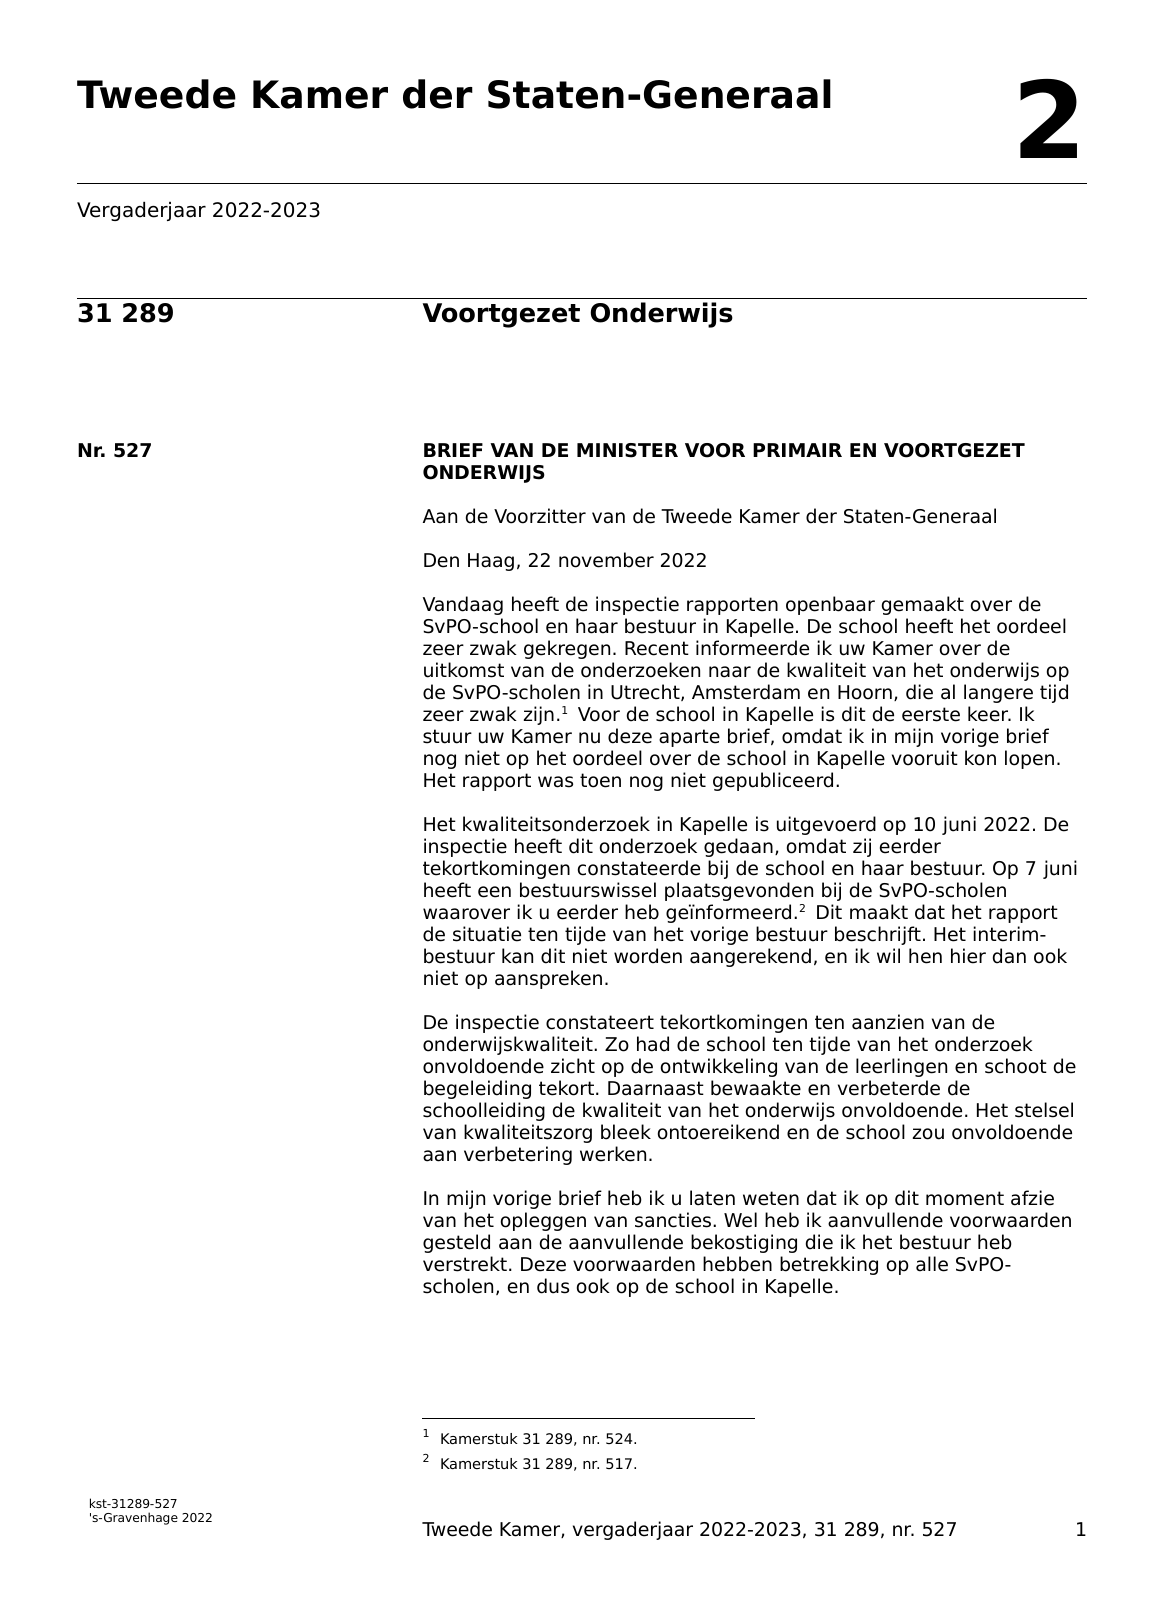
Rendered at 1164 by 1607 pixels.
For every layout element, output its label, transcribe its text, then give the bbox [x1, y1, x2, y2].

table_header 2 [886, 59, 1087, 183]
text In mijn vorige brief heb ik u laten weten dat ik op dit moment afzie van het opleggen van sancties. Wel heb ik aanvullende voorwaarden gesteld aan de aanvullende bekostiging die ik het bestuur heb verstrekt. Deze voorwaarden hebben betrekking op alle SvPO-scholen, en dus ook op de school in Kapelle. [422, 1188, 1087, 1298]
text Vandaag heeft de inspectie rapporten openbaar gemaakt over de SvPO-school en haar bestuur in Kapelle. De school heeft het oordeel zeer zwak gekregen. Recent informeerde ik uw Kamer over de uitkomst van de onderzoeken naar de kwaliteit van het onderwijs op de SvPO-scholen in Utrecht, Amsterdam en Hoorn, die al langere tijd zeer zwak zijn. Voor de school in Kapelle is dit de eerste keer. Ik stuur uw Kamer nu deze aparte brief, omdat ik in mijn vorige brief nog niet op het oordeel over de school in Kapelle vooruit kon lopen. Het rapport was toen nog niet gepubliceerd. [422, 594, 1087, 792]
subtitle 31 289 Voortgezet Onderwijs [77, 299, 1087, 329]
text Het kwaliteitsonderzoek in Kapelle is uitgevoerd op 10 juni 2022. De inspectie heeft dit onderzoek gedaan, omdat zij eerder tekortkomingen constateerde bij de school en haar bestuur. Op 7 juni heeft een bestuurswissel plaatsgevonden bij de SvPO-scholen waarover ik u eerder heb geïnformeerd. Dit maakt dat het rapport de situatie ten tijde van het vorige bestuur beschrijft. Het interim- bestuur kan dit niet worden aangerekend, en ik wil hen hier dan ook niet op aanspreken. [422, 814, 1087, 990]
text Kamerstuk 31 289, nr. 517. [422, 1452, 1087, 1474]
table_cell Vergaderjaar 2022-2023 [77, 184, 1087, 298]
table_header Tweede Kamer der Staten-Generaal [77, 59, 886, 183]
text De inspectie constateert tekortkomingen ten aanzien van de onderwijskwaliteit. Zo had de school ten tijde van het onderzoek onvoldoende zicht op de ontwikkeling van de leerlingen en schoot de begeleiding tekort. Daarnaast bewaakte en verbeterde de schoolleiding de kwaliteit van het onderwijs onvoldoende. Het stelsel van kwaliteitszorg bleek ontoereikend en de school zou onvoldoende aan verbetering werken. [422, 1012, 1087, 1166]
text Kamerstuk 31 289, nr. 524. [422, 1427, 1087, 1449]
text 's-Gravenhage 2022 [88, 1511, 323, 1525]
text kst-31289-527 [88, 1497, 323, 1511]
subtitle Nr. 527 BRIEF VAN DE MINISTER VOOR PRIMAIR EN VOORTGEZET ONDERWIJS [77, 440, 1087, 484]
text Den Haag, 22 november 2022 [422, 550, 1087, 572]
text Aan de Voorzitter van de Tweede Kamer der Staten-Generaal [422, 506, 1087, 528]
